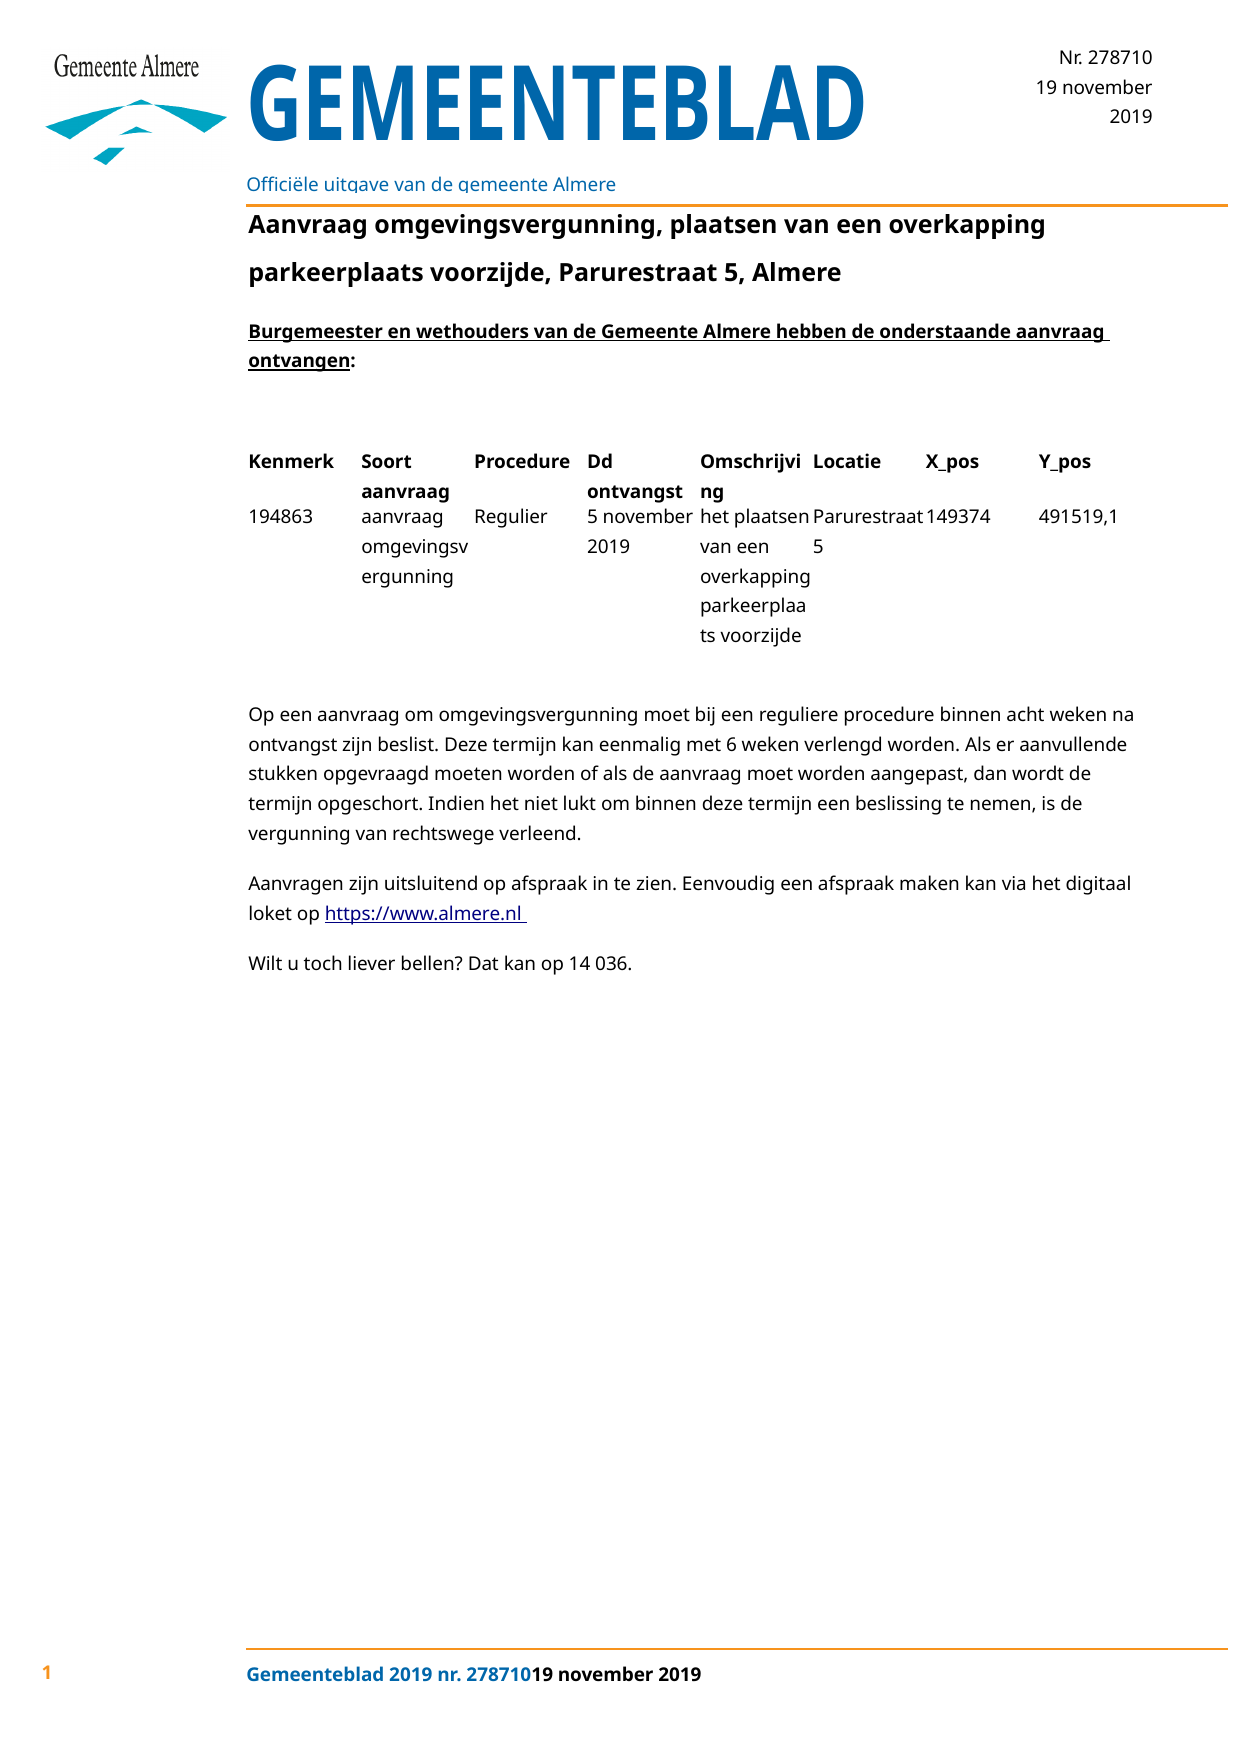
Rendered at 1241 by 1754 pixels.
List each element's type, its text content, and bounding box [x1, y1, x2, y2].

table_cell aanvraag omgevingsvergunning [361, 504, 474, 648]
text Aanvragen zijn uitsluitend op afspraak in te zien. Eenvoudig een afspraak maken kan via het digitaal loket op https://www.almere.nl [248, 870, 1152, 926]
table_header Dd ontvangst [587, 449, 700, 504]
table_cell 5 november 2019 [587, 504, 700, 648]
table_cell 194863 [248, 504, 361, 648]
text Burgemeester en wethouders van de Gemeente Almere hebben de onderstaande aanvraag ontvangen: [248, 318, 1152, 373]
table_header Y_pos [1039, 449, 1152, 504]
table_cell Parurestraat 5 [813, 504, 926, 648]
table_cell Regulier [474, 504, 587, 648]
text Wilt u toch liever bellen? Dat kan op 14 036. [248, 950, 1152, 976]
table_header Soort aanvraag [361, 449, 474, 504]
table_cell het plaatsen van een overkapping parkeerplaats voorzijde [700, 504, 813, 648]
table_header X_pos [926, 449, 1038, 504]
table_header Kenmerk [248, 449, 361, 504]
picture [41, 47, 231, 172]
table_header Procedure [474, 449, 587, 504]
text Op een aanvraag om omgevingsvergunning moet bij een reguliere procedure binnen acht weken na ontvangst zijn beslist. Deze termijn kan eenmalig met 6 weken verlengd worden. Als er aanvullende stukken opgevraagd moeten worden of als de aanvraag moet worden aangepast, dan wordt de termijn opgeschort. Indien het niet lukt om binnen deze termijn een beslissing te nemen, is de vergunning van rechtswege verleend. [248, 701, 1152, 846]
table_header Locatie [813, 449, 926, 504]
table_cell 149374 [926, 504, 1038, 648]
table_cell 491519,1 [1039, 504, 1152, 648]
text Aanvraag omgevingsvergunning, plaatsen van een overkapping parkeerplaats voorzijde, Parurestraat 5, Almere [248, 207, 1152, 288]
table_header Omschrijving [700, 449, 813, 504]
